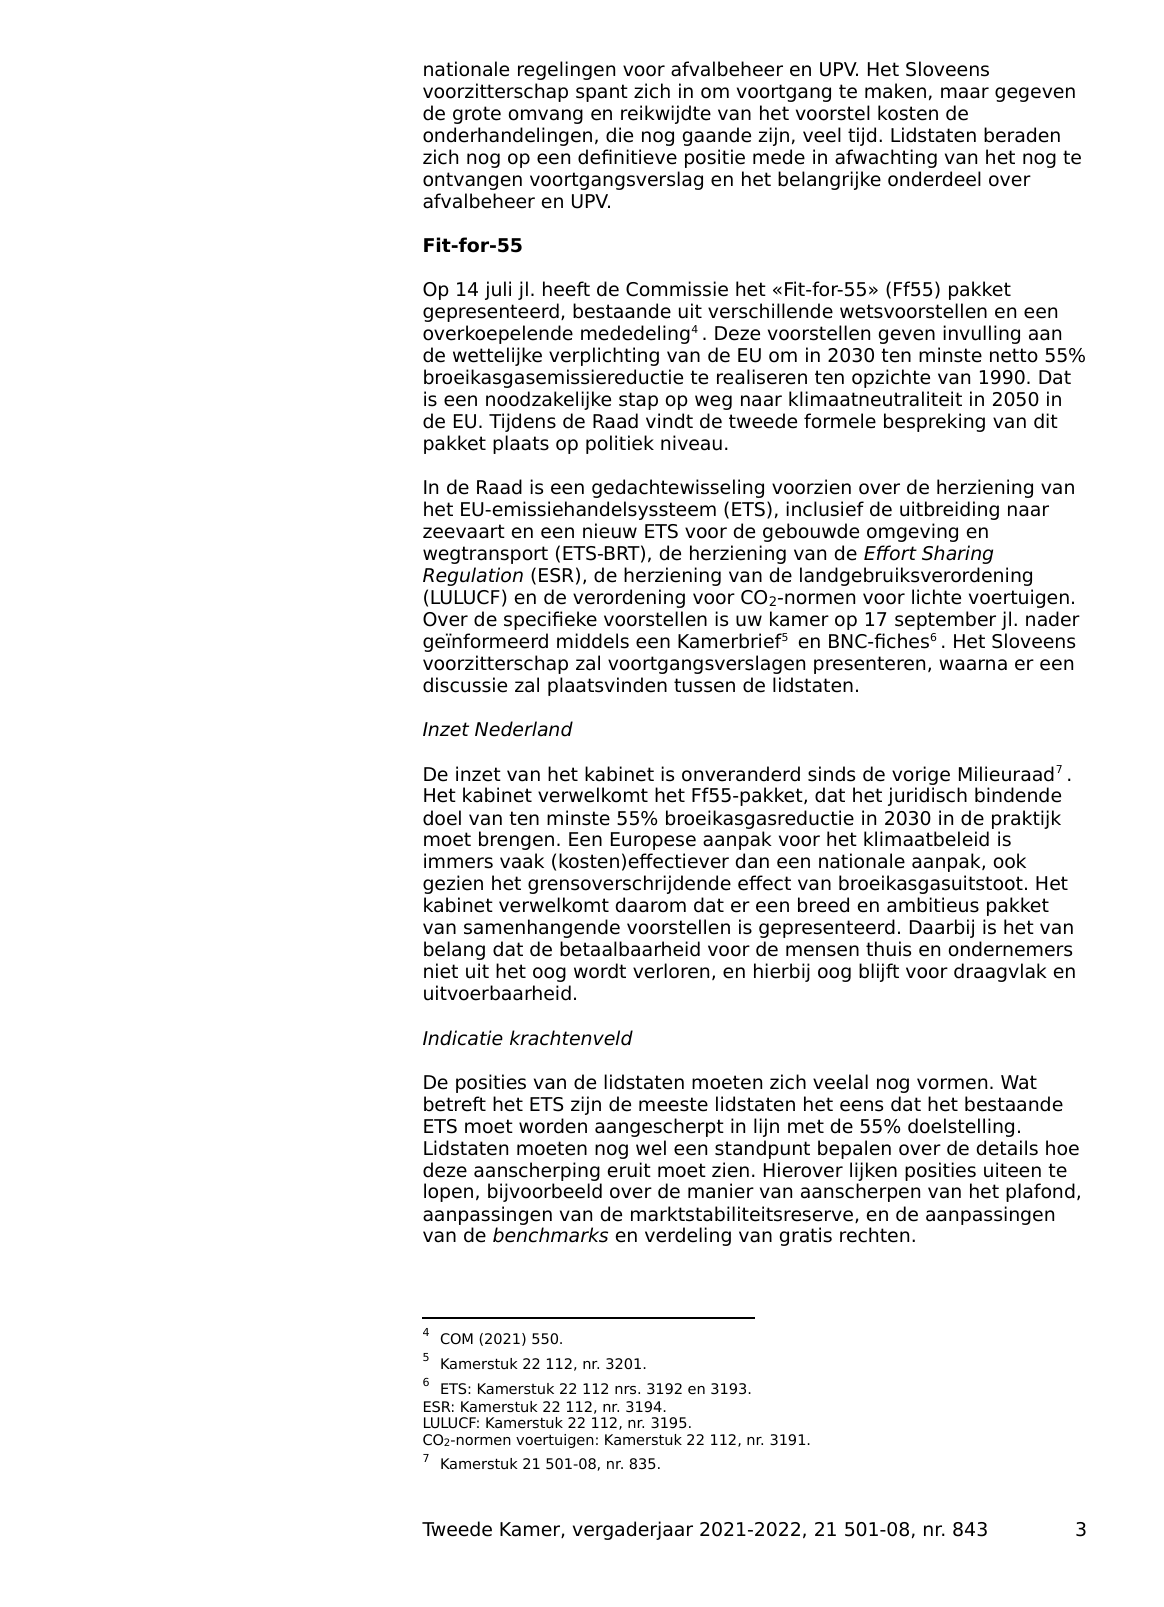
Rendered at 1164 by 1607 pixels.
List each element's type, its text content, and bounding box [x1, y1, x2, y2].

text Kamerstuk 21 501-08, nr. 835. [422, 1452, 1087, 1474]
text De posities van de lidstaten moeten zich veelal nog vormen. Wat betreft het ETS zijn de meeste lidstaten het eens dat het bestaande ETS moet worden aangescherpt in lijn met de 55% doelstelling. Lidstaten moeten nog wel een standpunt bepalen over de details hoe deze aanscherping eruit moet zien. Hierover lijken posities uiteen te lopen, bijvoorbeeld over de manier van aanscherpen van het plafond, aanpassingen van de marktstabiliteitsreserve, en de aanpassingen van de benchmarks en verdeling van gratis rechten. [422, 1072, 1087, 1247]
text CO2-normen voertuigen: Kamerstuk 22 112, nr. 3191. [422, 1432, 1087, 1449]
text Op 14 juli jl. heeft de Commissie het «Fit-for-55» (Ff55) pakket gepresenteerd, bestaande uit verschillende wetsvoorstellen en een overkoepelende mededeling. Deze voorstellen geven invulling aan de wettelijke verplichting van de EU om in 2030 ten minste netto 55% broeikasgasemissiereductie te realiseren ten opzichte van 1990. Dat is een noodzakelijke stap op weg naar klimaatneutraliteit in 2050 in de EU. Tijdens de Raad vindt de tweede formele bespreking van dit pakket plaats op politiek niveau. [422, 279, 1087, 455]
subtitle Indicatie krachtenveld [422, 1027, 1087, 1049]
text COM (2021) 550. [422, 1327, 1087, 1349]
text ETS: Kamerstuk 22 112 nrs. 3192 en 3193. [422, 1377, 1087, 1399]
text De inzet van het kabinet is onveranderd sinds de vorige Milieuraad. Het kabinet verwelkomt het Ff55-pakket, dat het juridisch bindende doel van ten minste 55% broeikasgasreductie in 2030 in de praktijk moet brengen. Een Europese aanpak voor het klimaatbeleid is immers vaak (kosten)effectiever dan een nationale aanpak, ook gezien het grensoverschrijdende effect van broeikasgasuitstoot. Het kabinet verwelkomt daarom dat er een breed en ambitieus pakket van samenhangende voorstellen is gepresenteerd. Daarbij is het van belang dat de betaalbaarheid voor de mensen thuis en ondernemers niet uit het oog wordt verloren, en hierbij oog blijft voor draagvlak en uitvoerbaarheid. [422, 763, 1087, 1005]
text Kamerstuk 22 112, nr. 3201. [422, 1352, 1087, 1374]
text LULUCF: Kamerstuk 22 112, nr. 3195. [422, 1416, 1087, 1432]
text In de Raad is een gedachtewisseling voorzien over de herziening van het EU-emissiehandelsyssteem (ETS), inclusief de uitbreiding naar zeevaart en een nieuw ETS voor de gebouwde omgeving en wegtransport (ETS-BRT), de herziening van de Effort Sharing Regulation (ESR), de herziening van de landgebruiksverordening (LULUCF) en de verordening voor CO2-normen voor lichte voertuigen. Over de specifieke voorstellen is uw kamer op 17 september jl. nader geïnformeerd middels een Kamerbrief en BNC-fiches. Het Sloveens voorzitterschap zal voortgangsverslagen presenteren, waarna er een discussie zal plaatsvinden tussen de lidstaten. [422, 477, 1087, 697]
subtitle Fit-for-55 [422, 235, 1087, 257]
text nationale regelingen voor afvalbeheer en UPV. Het Sloveens voorzitterschap spant zich in om voortgang te maken, maar gegeven de grote omvang en reikwijdte van het voorstel kosten de onderhandelingen, die nog gaande zijn, veel tijd. Lidstaten beraden zich nog op een definitieve positie mede in afwachting van het nog te ontvangen voortgangsverslag en het belangrijke onderdeel over afvalbeheer en UPV. [422, 59, 1087, 213]
subtitle Inzet Nederland [422, 719, 1087, 741]
text ESR: Kamerstuk 22 112, nr. 3194. [422, 1399, 1087, 1416]
